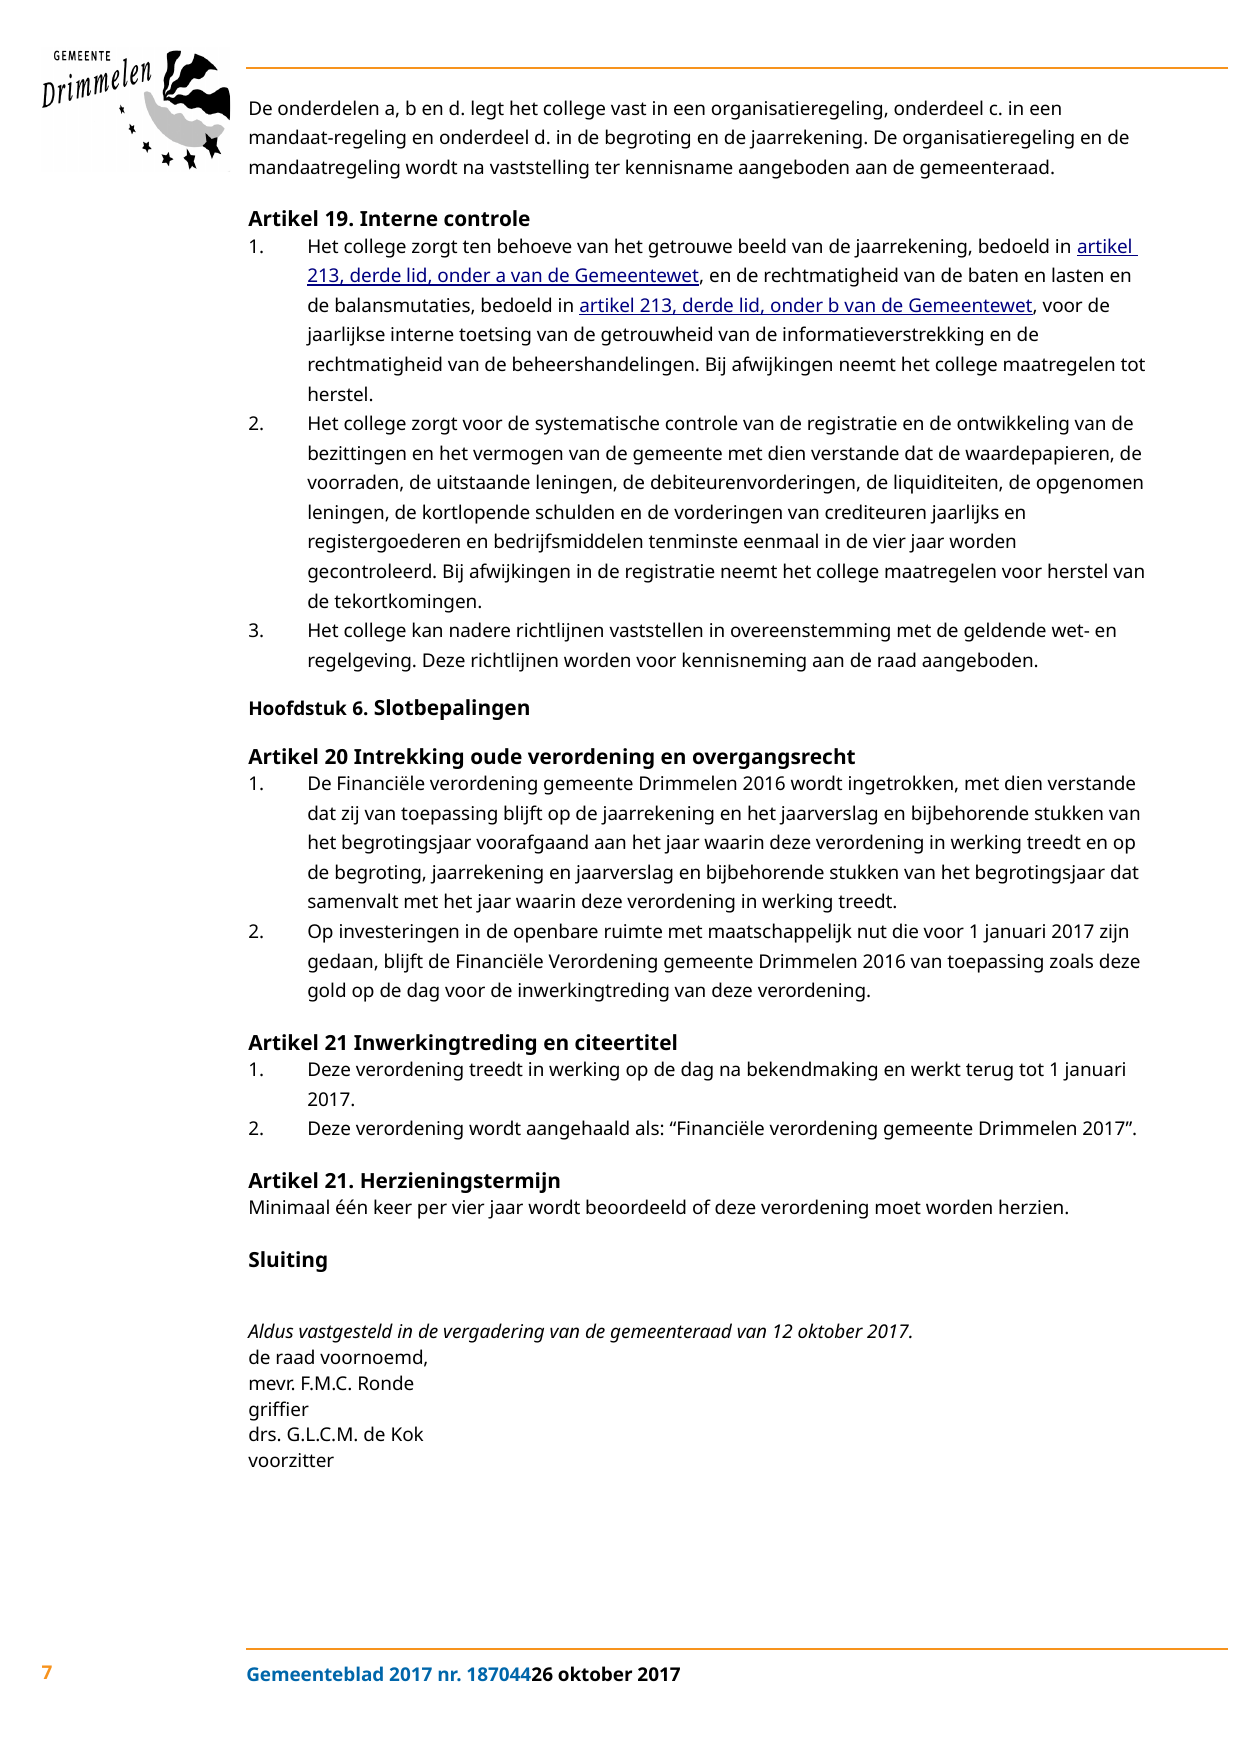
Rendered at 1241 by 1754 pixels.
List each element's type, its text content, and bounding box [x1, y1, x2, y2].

text Hoofdstuk 6. Slotbepalingen [248, 693, 1152, 721]
text drs. G.L.C.M. de Kok [248, 1422, 1152, 1447]
list Op investeringen in de openbare ruimte met maatschappelijk nut die voor 1 januari 2017 zijn gedaan, blijft de Financiële Verordening gemeente Drimmelen 2016 van toepassing zoals deze gold op de dag voor de inwerkingtreding van deze verordening. [248, 918, 1152, 1003]
list Het college zorgt ten behoeve van het getrouwe beeld van de jaarrekening, bedoeld in artikel 213, derde lid, onder a van de Gemeentewet, en de rechtmatigheid van de baten en lasten en de balansmutaties, bedoeld in artikel 213, derde lid, onder b van de Gemeentewet, voor de jaarlijkse interne toetsing van de getrouwheid van de informatieverstrekking en de rechtmatigheid van de beheershandelingen. Bij afwijkingen neemt het college maatregelen tot herstel. [248, 233, 1152, 406]
list Het college kan nadere richtlijnen vaststellen in overeenstemming met de geldende wet- en regelgeving. Deze richtlijnen worden voor kennisneming aan de raad aangeboden. [248, 617, 1152, 673]
list Het college zorgt voor de systematische controle van de registratie en de ontwikkeling van de bezittingen en het vermogen van de gemeente met dien verstande dat de waardepapieren, de voorraden, de uitstaande leningen, de debiteurenvorderingen, de liquiditeiten, de opgenomen leningen, de kortlopende schulden en de vorderingen van crediteuren jaarlijks en registergoederen en bedrijfsmiddelen tenminste eenmaal in de vier jaar worden gecontroleerd. Bij afwijkingen in de registratie neemt het college maatregelen voor herstel van de tekortkomingen. [248, 410, 1152, 613]
text Artikel 21. Herzieningstermijn [248, 1166, 1152, 1194]
text Aldus vastgesteld in de vergadering van de gemeenteraad van 12 oktober 2017. [248, 1319, 1152, 1344]
text Artikel 21 Inwerkingtreding en citeertitel [248, 1028, 1152, 1056]
text Artikel 19. Interne controle [248, 204, 1152, 233]
picture [41, 47, 231, 172]
text Minimaal één keer per vier jaar wordt beoordeeld of deze verordening moet worden herzien. [248, 1194, 1152, 1220]
text Sluiting [248, 1245, 1152, 1273]
text mevr. F.M.C. Ronde [248, 1370, 1152, 1396]
list Deze verordening treedt in werking op de dag na bekendmaking en werkt terug tot 1 januari 2017. [248, 1056, 1152, 1112]
text De onderdelen a, b en d. legt het college vast in een organisatieregeling, onderdeel c. in een mandaat-regeling en onderdeel d. in de begroting en de jaarrekening. De organisatieregeling en de mandaatregeling wordt na vaststelling ter kennisname aangeboden aan de gemeenteraad. [248, 95, 1152, 180]
list De Financiële verordening gemeente Drimmelen 2016 wordt ingetrokken, met dien verstande dat zij van toepassing blijft op de jaarrekening en het jaarverslag en bijbehorende stukken van het begrotingsjaar voorafgaand aan het jaar waarin deze verordening in werking treedt en op de begroting, jaarrekening en jaarverslag en bijbehorende stukken van het begrotingsjaar dat samenvalt met het jaar waarin deze verordening in werking treedt. [248, 770, 1152, 914]
list Deze verordening wordt aangehaald als: “Financiële verordening gemeente Drimmelen 2017”. [248, 1115, 1152, 1141]
text de raad voornoemd, [248, 1344, 1152, 1370]
text voorzitter [248, 1447, 1152, 1473]
text griffier [248, 1396, 1152, 1422]
text Artikel 20 Intrekking oude verordening en overgangsrecht [248, 742, 1152, 770]
